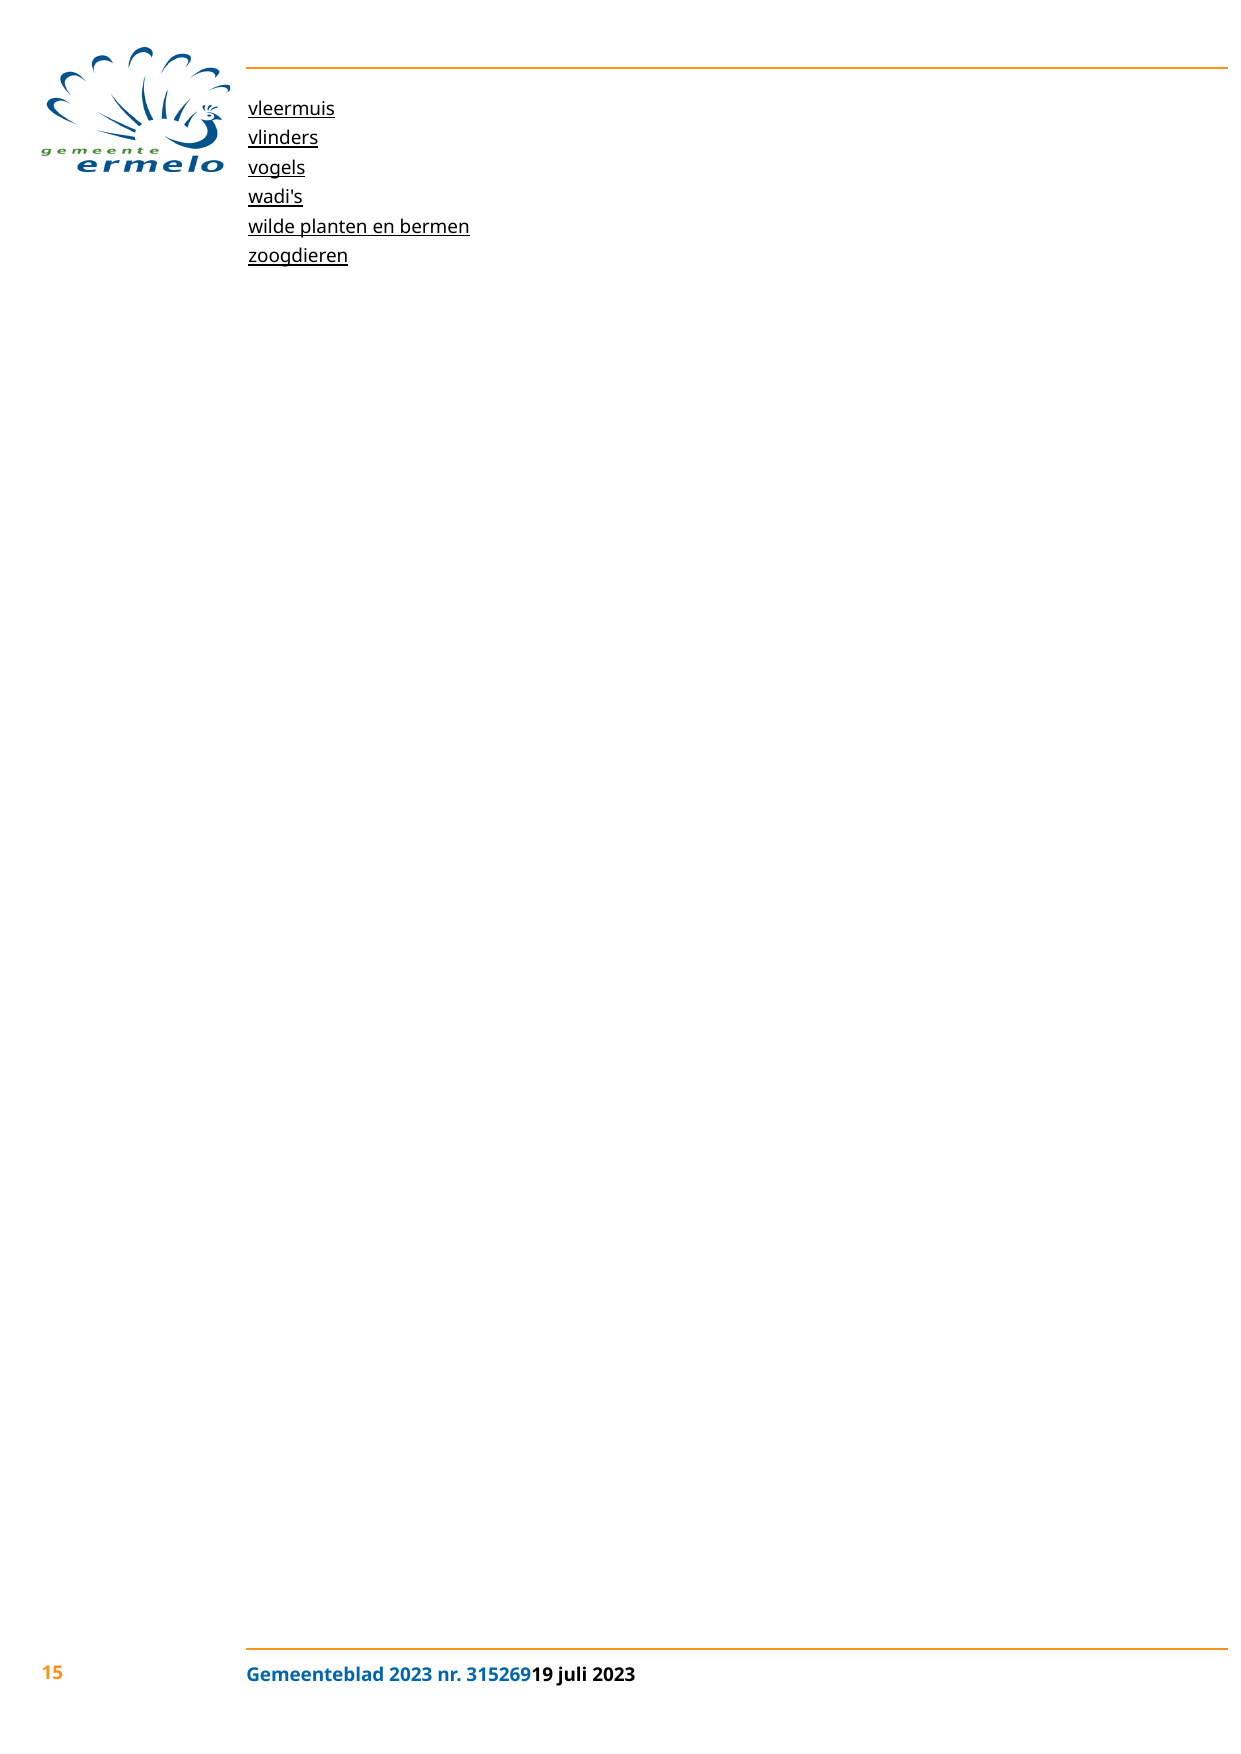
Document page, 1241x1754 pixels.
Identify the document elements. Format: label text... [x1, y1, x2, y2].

text wadi's [248, 183, 1152, 209]
text vlinders [248, 124, 1152, 150]
picture [41, 47, 231, 172]
text wilde planten en bermen [248, 213, 1152, 239]
text zoogdieren [248, 243, 1152, 268]
text vleermuis [248, 95, 1152, 121]
text vogels [248, 154, 1152, 180]
